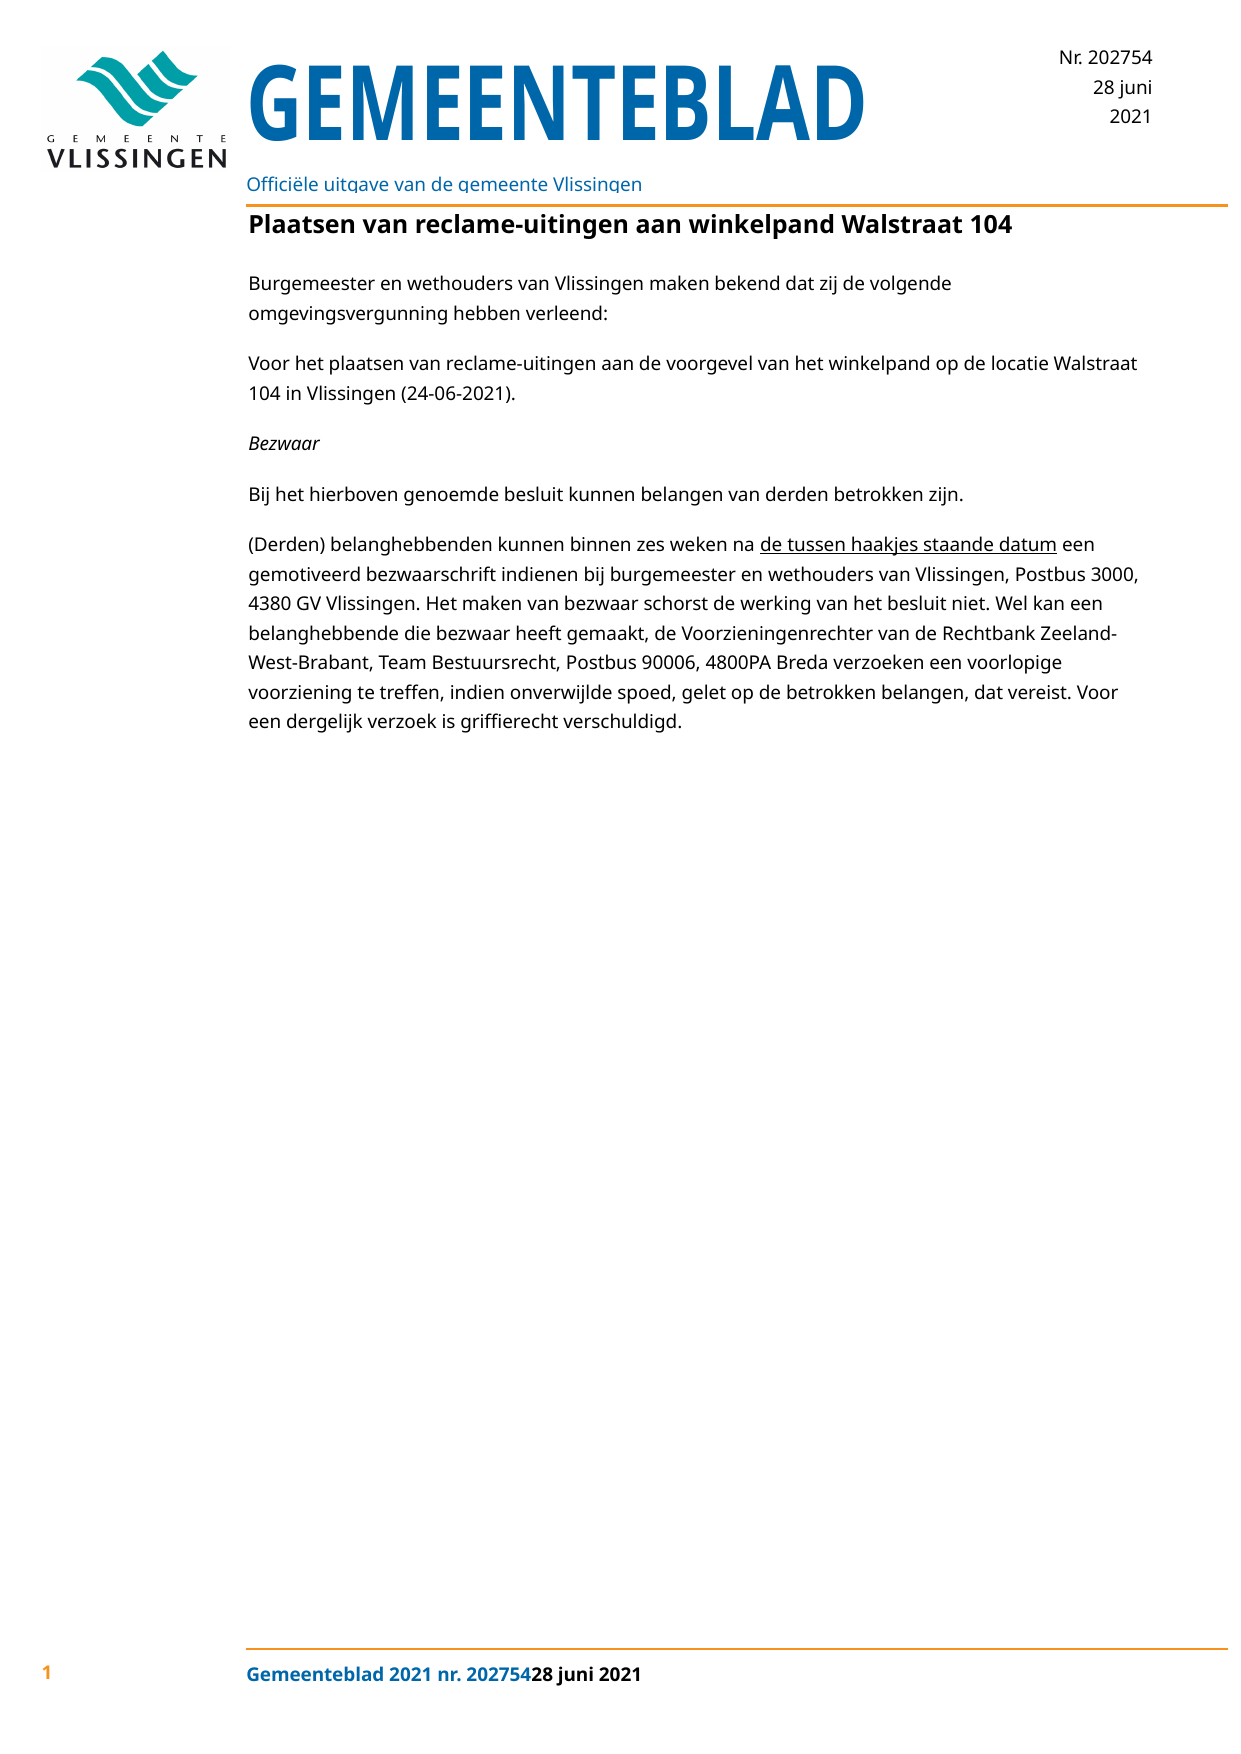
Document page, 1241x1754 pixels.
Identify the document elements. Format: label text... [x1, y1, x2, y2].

text Voor het plaatsen van reclame-uitingen aan de voorgevel van het winkelpand op de locatie Walstraat 104 in Vlissingen (24-06-2021). [248, 350, 1152, 406]
text Burgemeester en wethouders van Vlissingen maken bekend dat zij de volgende omgevingsvergunning hebben verleend: [248, 270, 1152, 326]
text Bezwaar [248, 430, 1152, 456]
text Bij het hierboven genoemde besluit kunnen belangen van derden betrokken zijn. [248, 481, 1152, 506]
text (Derden) belanghebbenden kunnen binnen zes weken na de tussen haakjes staande datum een gemotiveerd bezwaarschrift indienen bij burgemeester en wethouders van Vlissingen, Postbus 3000, 4380 GV Vlissingen. Het maken van bezwaar schorst de werking van het besluit niet. Wel kan een belanghebbende die bezwaar heeft gemaakt, de Voorzieningenrechter van de Rechtbank Zeeland-West-Brabant, Team Bestuursrecht, Postbus 90006, 4800PA Breda verzoeken een voorlopige voorziening te treffen, indien onverwijlde spoed, gelet op de betrokken belangen, dat vereist. Voor een dergelijk verzoek is griffierecht verschuldigd. [248, 531, 1152, 734]
text Plaatsen van reclame-uitingen aan winkelpand Walstraat 104 [248, 207, 1152, 241]
picture [41, 47, 231, 172]
